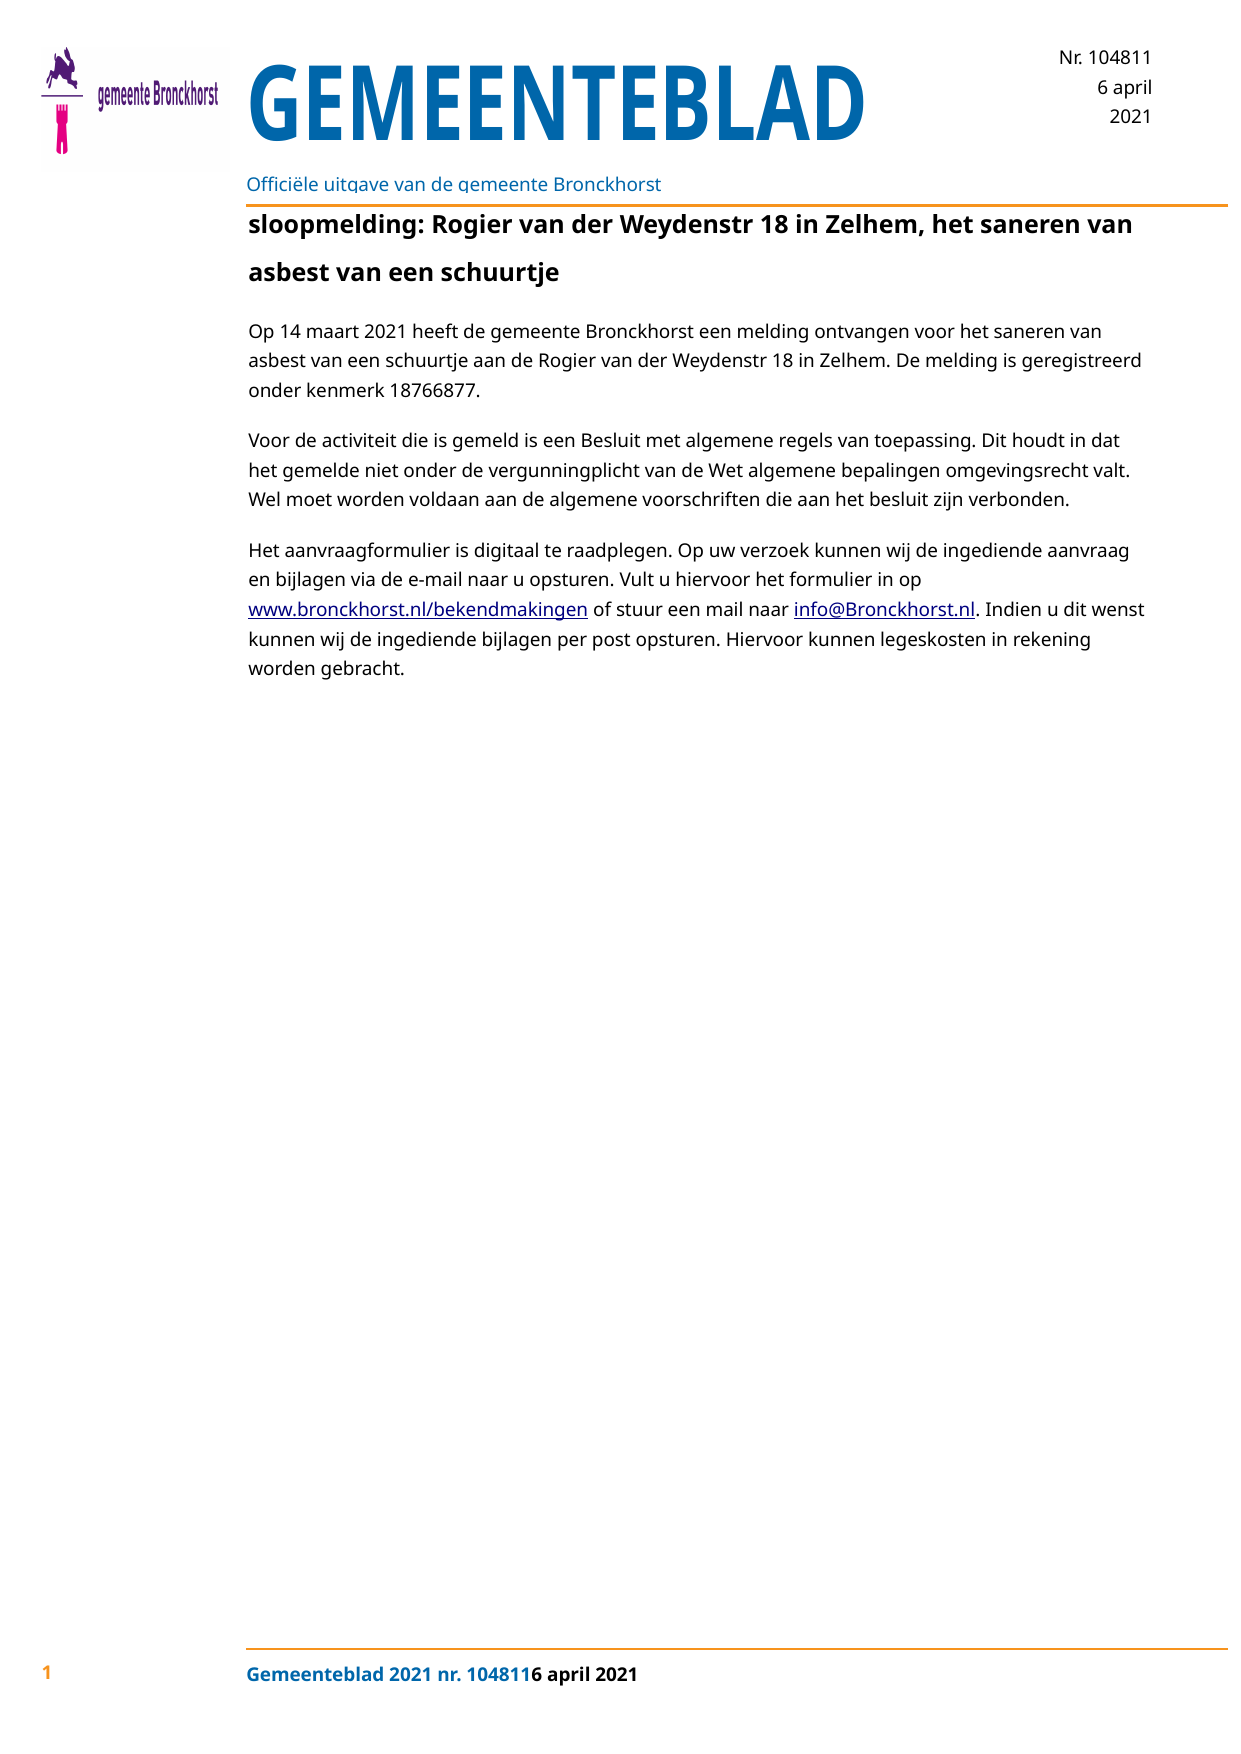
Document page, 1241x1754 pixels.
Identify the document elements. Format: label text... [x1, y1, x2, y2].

text Op 14 maart 2021 heeft de gemeente Bronckhorst een melding ontvangen voor het saneren van asbest van een schuurtje aan de Rogier van der Weydenstr 18 in Zelhem. De melding is geregistreerd onder kenmerk 18766877. [248, 318, 1152, 403]
picture [41, 47, 231, 172]
text Het aanvraagformulier is digitaal te raadplegen. Op uw verzoek kunnen wij de ingediende aanvraag en bijlagen via de e-mail naar u opsturen. Vult u hiervoor het formulier in op www.bronckhorst.nl/bekendmakingen of stuur een mail naar info@Bronckhorst.nl. Indien u dit wenst kunnen wij de ingediende bijlagen per post opsturen. Hiervoor kunnen legeskosten in rekening worden gebracht. [248, 537, 1152, 681]
text Voor de activiteit die is gemeld is een Besluit met algemene regels van toepassing. Dit houdt in dat het gemelde niet onder de vergunningplicht van de Wet algemene bepalingen omgevingsrecht valt. Wel moet worden voldaan aan de algemene voorschriften die aan het besluit zijn verbonden. [248, 427, 1152, 512]
text sloopmelding: Rogier van der Weydenstr 18 in Zelhem, het saneren van asbest van een schuurtje [248, 207, 1152, 288]
